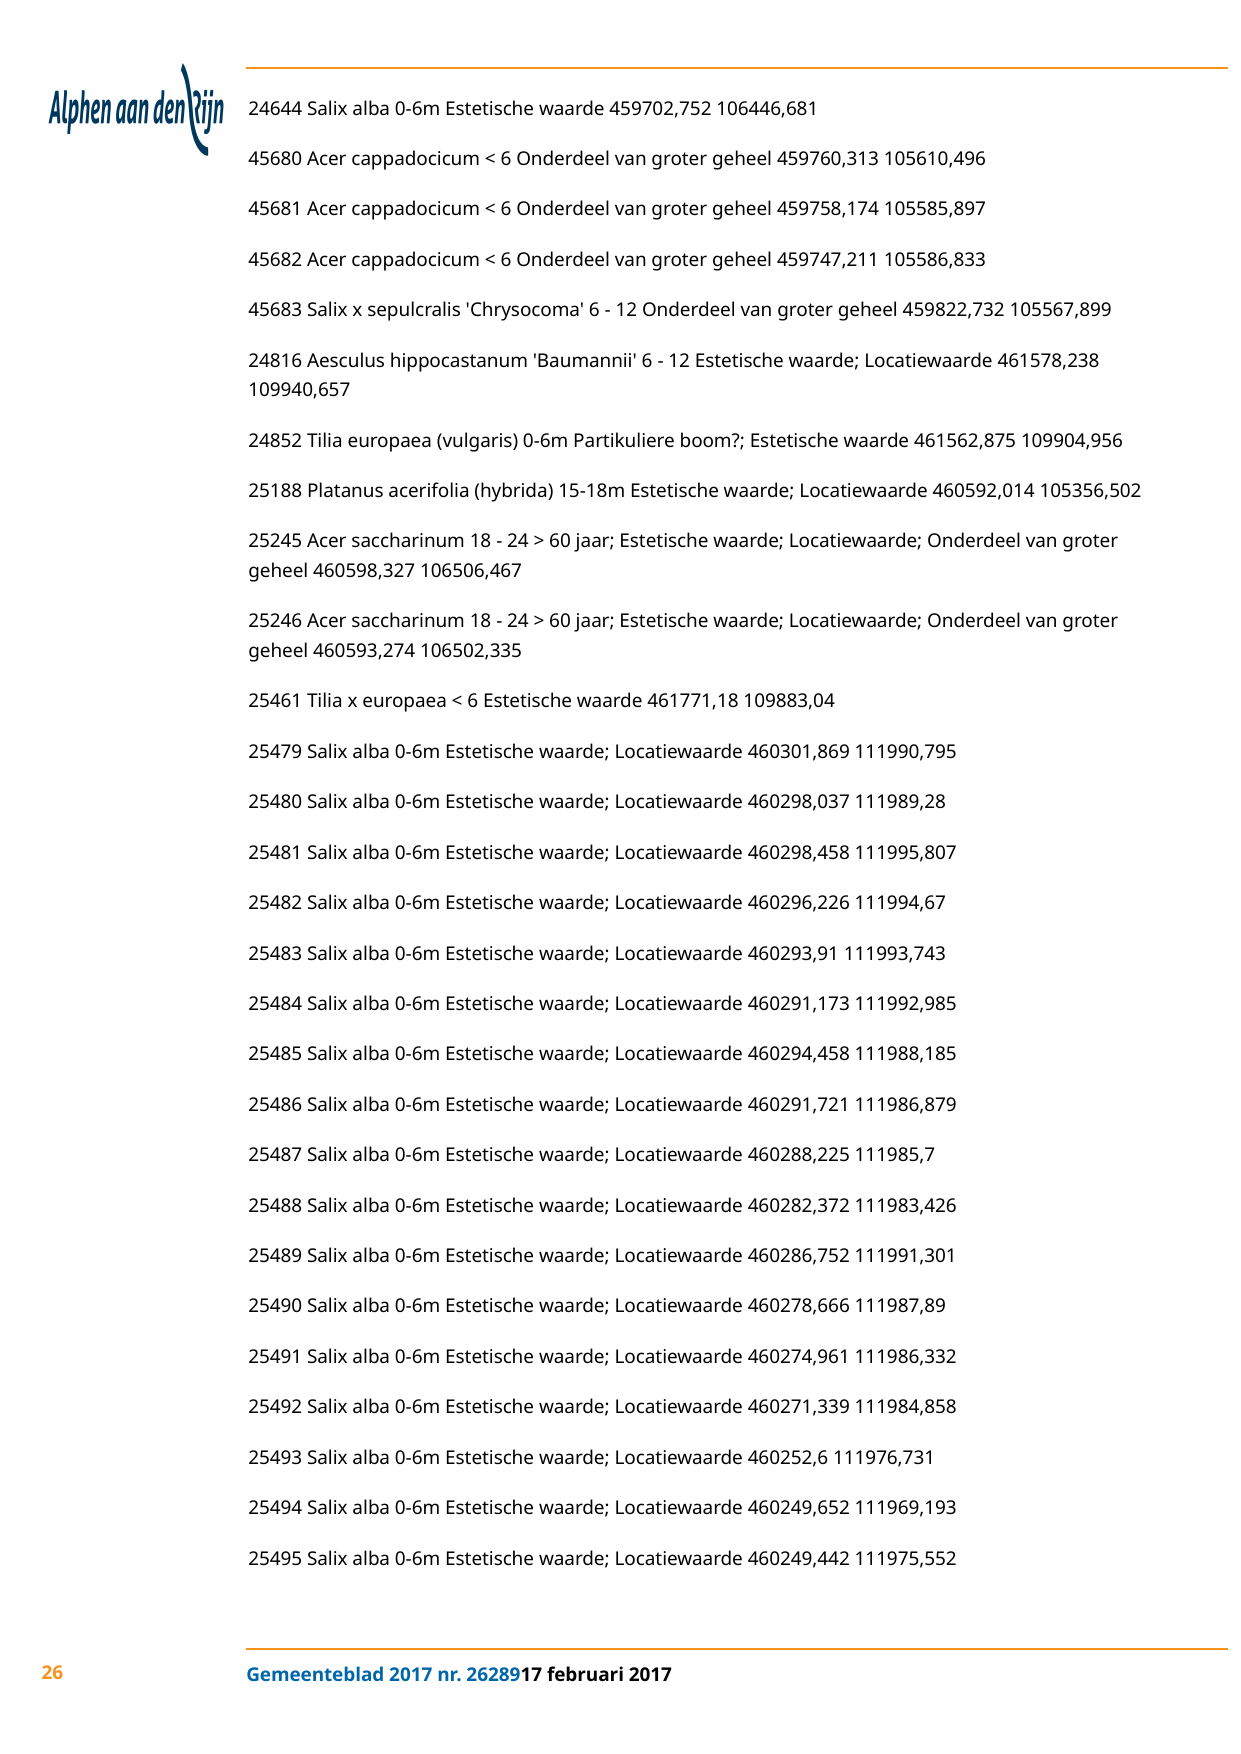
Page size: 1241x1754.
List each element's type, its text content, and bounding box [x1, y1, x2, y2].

text 25461 Tilia x europaea < 6 Estetische waarde 461771,18 109883,04 [248, 688, 1152, 713]
text 25483 Salix alba 0-6m Estetische waarde; Locatiewaarde 460293,91 111993,743 [248, 940, 1152, 966]
text 25188 Platanus acerifolia (hybrida) 15-18m Estetische waarde; Locatiewaarde 460592,014 105356,502 [248, 477, 1152, 503]
text 25493 Salix alba 0-6m Estetische waarde; Locatiewaarde 460252,6 111976,731 [248, 1444, 1152, 1470]
text 25488 Salix alba 0-6m Estetische waarde; Locatiewaarde 460282,372 111983,426 [248, 1192, 1152, 1218]
text 45680 Acer cappadocicum < 6 Onderdeel van groter geheel 459760,313 105610,496 [248, 145, 1152, 171]
text 25485 Salix alba 0-6m Estetische waarde; Locatiewaarde 460294,458 111988,185 [248, 1041, 1152, 1066]
text 25487 Salix alba 0-6m Estetische waarde; Locatiewaarde 460288,225 111985,7 [248, 1141, 1152, 1167]
text 24816 Aesculus hippocastanum 'Baumannii' 6 - 12 Estetische waarde; Locatiewaarde 461578,238 109940,657 [248, 347, 1152, 402]
text 25495 Salix alba 0-6m Estetische waarde; Locatiewaarde 460249,442 111975,552 [248, 1545, 1152, 1571]
text 25482 Salix alba 0-6m Estetische waarde; Locatiewaarde 460296,226 111994,67 [248, 889, 1152, 915]
text 25246 Acer saccharinum 18 - 24 > 60 jaar; Estetische waarde; Locatiewaarde; Onderdeel van groter geheel 460593,274 106502,335 [248, 608, 1152, 663]
text 24644 Salix alba 0-6m Estetische waarde 459702,752 106446,681 [248, 95, 1152, 121]
text 25490 Salix alba 0-6m Estetische waarde; Locatiewaarde 460278,666 111987,89 [248, 1293, 1152, 1318]
text 25481 Salix alba 0-6m Estetische waarde; Locatiewaarde 460298,458 111995,807 [248, 839, 1152, 865]
text 25494 Salix alba 0-6m Estetische waarde; Locatiewaarde 460249,652 111969,193 [248, 1494, 1152, 1520]
text 25486 Salix alba 0-6m Estetische waarde; Locatiewaarde 460291,721 111986,879 [248, 1091, 1152, 1117]
text 25491 Salix alba 0-6m Estetische waarde; Locatiewaarde 460274,961 111986,332 [248, 1343, 1152, 1369]
text 45681 Acer cappadocicum < 6 Onderdeel van groter geheel 459758,174 105585,897 [248, 196, 1152, 221]
text 25480 Salix alba 0-6m Estetische waarde; Locatiewaarde 460298,037 111989,28 [248, 788, 1152, 814]
text 25484 Salix alba 0-6m Estetische waarde; Locatiewaarde 460291,173 111992,985 [248, 990, 1152, 1016]
text 24852 Tilia europaea (vulgaris) 0-6m Partikuliere boom?; Estetische waarde 461562,875 109904,956 [248, 427, 1152, 453]
text 45683 Salix x sepulcralis 'Chrysocoma' 6 - 12 Onderdeel van groter geheel 459822,732 105567,899 [248, 296, 1152, 322]
text 45682 Acer cappadocicum < 6 Onderdeel van groter geheel 459747,211 105586,833 [248, 246, 1152, 272]
text 25492 Salix alba 0-6m Estetische waarde; Locatiewaarde 460271,339 111984,858 [248, 1393, 1152, 1419]
picture [41, 47, 231, 172]
text 25489 Salix alba 0-6m Estetische waarde; Locatiewaarde 460286,752 111991,301 [248, 1242, 1152, 1268]
text 25479 Salix alba 0-6m Estetische waarde; Locatiewaarde 460301,869 111990,795 [248, 738, 1152, 764]
text 25245 Acer saccharinum 18 - 24 > 60 jaar; Estetische waarde; Locatiewaarde; Onderdeel van groter geheel 460598,327 106506,467 [248, 528, 1152, 583]
